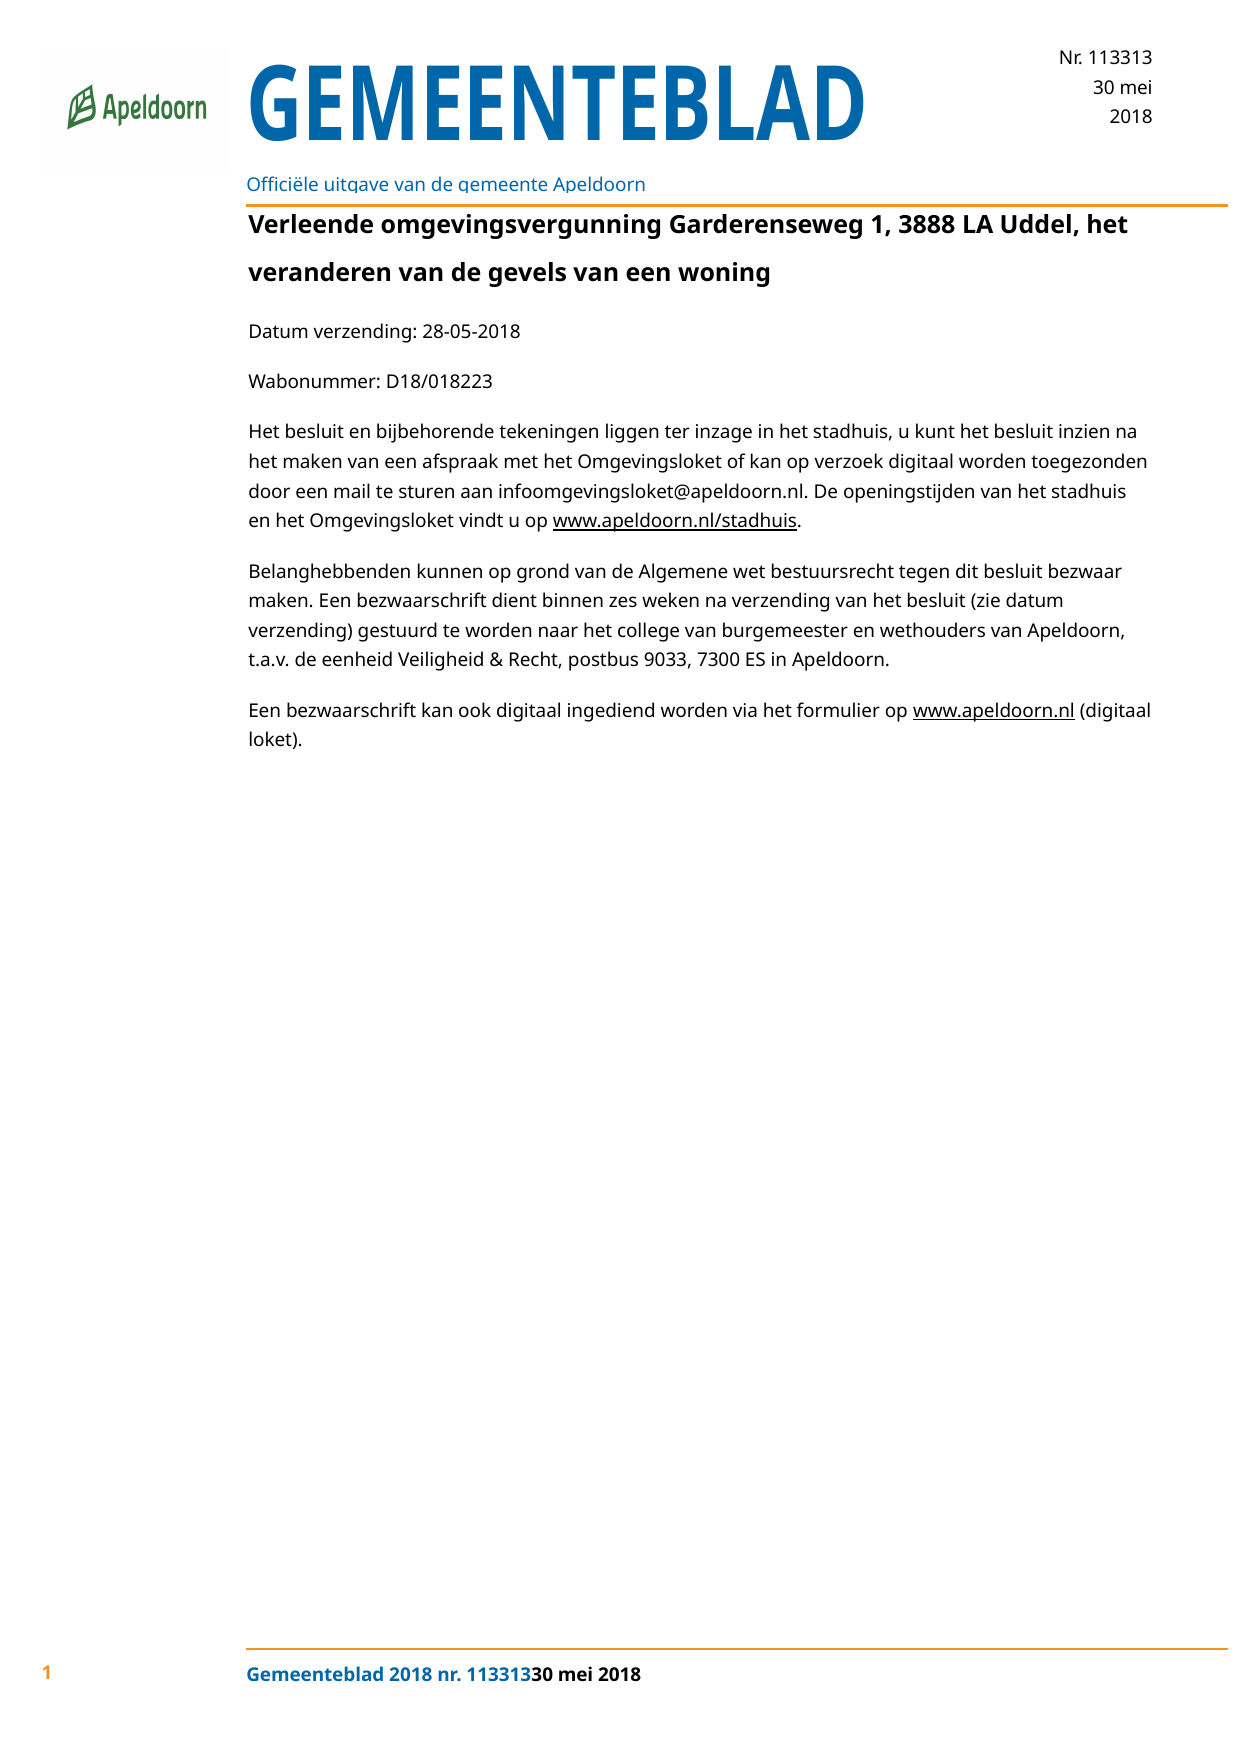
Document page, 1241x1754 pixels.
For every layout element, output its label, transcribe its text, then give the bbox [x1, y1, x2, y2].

text Een bezwaarschrift kan ook digitaal ingediend worden via het formulier op www.apeldoorn.nl (digitaal loket). [248, 697, 1152, 752]
text Wabonummer: D18/018223 [248, 368, 1152, 394]
text Het besluit en bijbehorende tekeningen liggen ter inzage in het stadhuis, u kunt het besluit inzien na het maken van een afspraak met het Omgevingsloket of kan op verzoek digitaal worden toegezonden door een mail te sturen aan infoomgevingsloket@apeldoorn.nl. De openingstijden van het stadhuis en het Omgevingsloket vindt u op www.apeldoorn.nl/stadhuis. [248, 419, 1152, 533]
text Datum verzending: 28-05-2018 [248, 318, 1152, 344]
text Verleende omgevingsvergunning Garderenseweg 1, 3888 LA Uddel, het veranderen van de gevels van een woning [248, 207, 1152, 288]
text Belanghebbenden kunnen op grond van de Algemene wet bestuursrecht tegen dit besluit bezwaar maken. Een bezwaarschrift dient binnen zes weken na verzending van het besluit (zie datum verzending) gestuurd te worden naar het college van burgemeester en wethouders van Apeldoorn, t.a.v. de eenheid Veiligheid & Recht, postbus 9033, 7300 ES in Apeldoorn. [248, 558, 1152, 672]
picture [41, 47, 231, 172]
